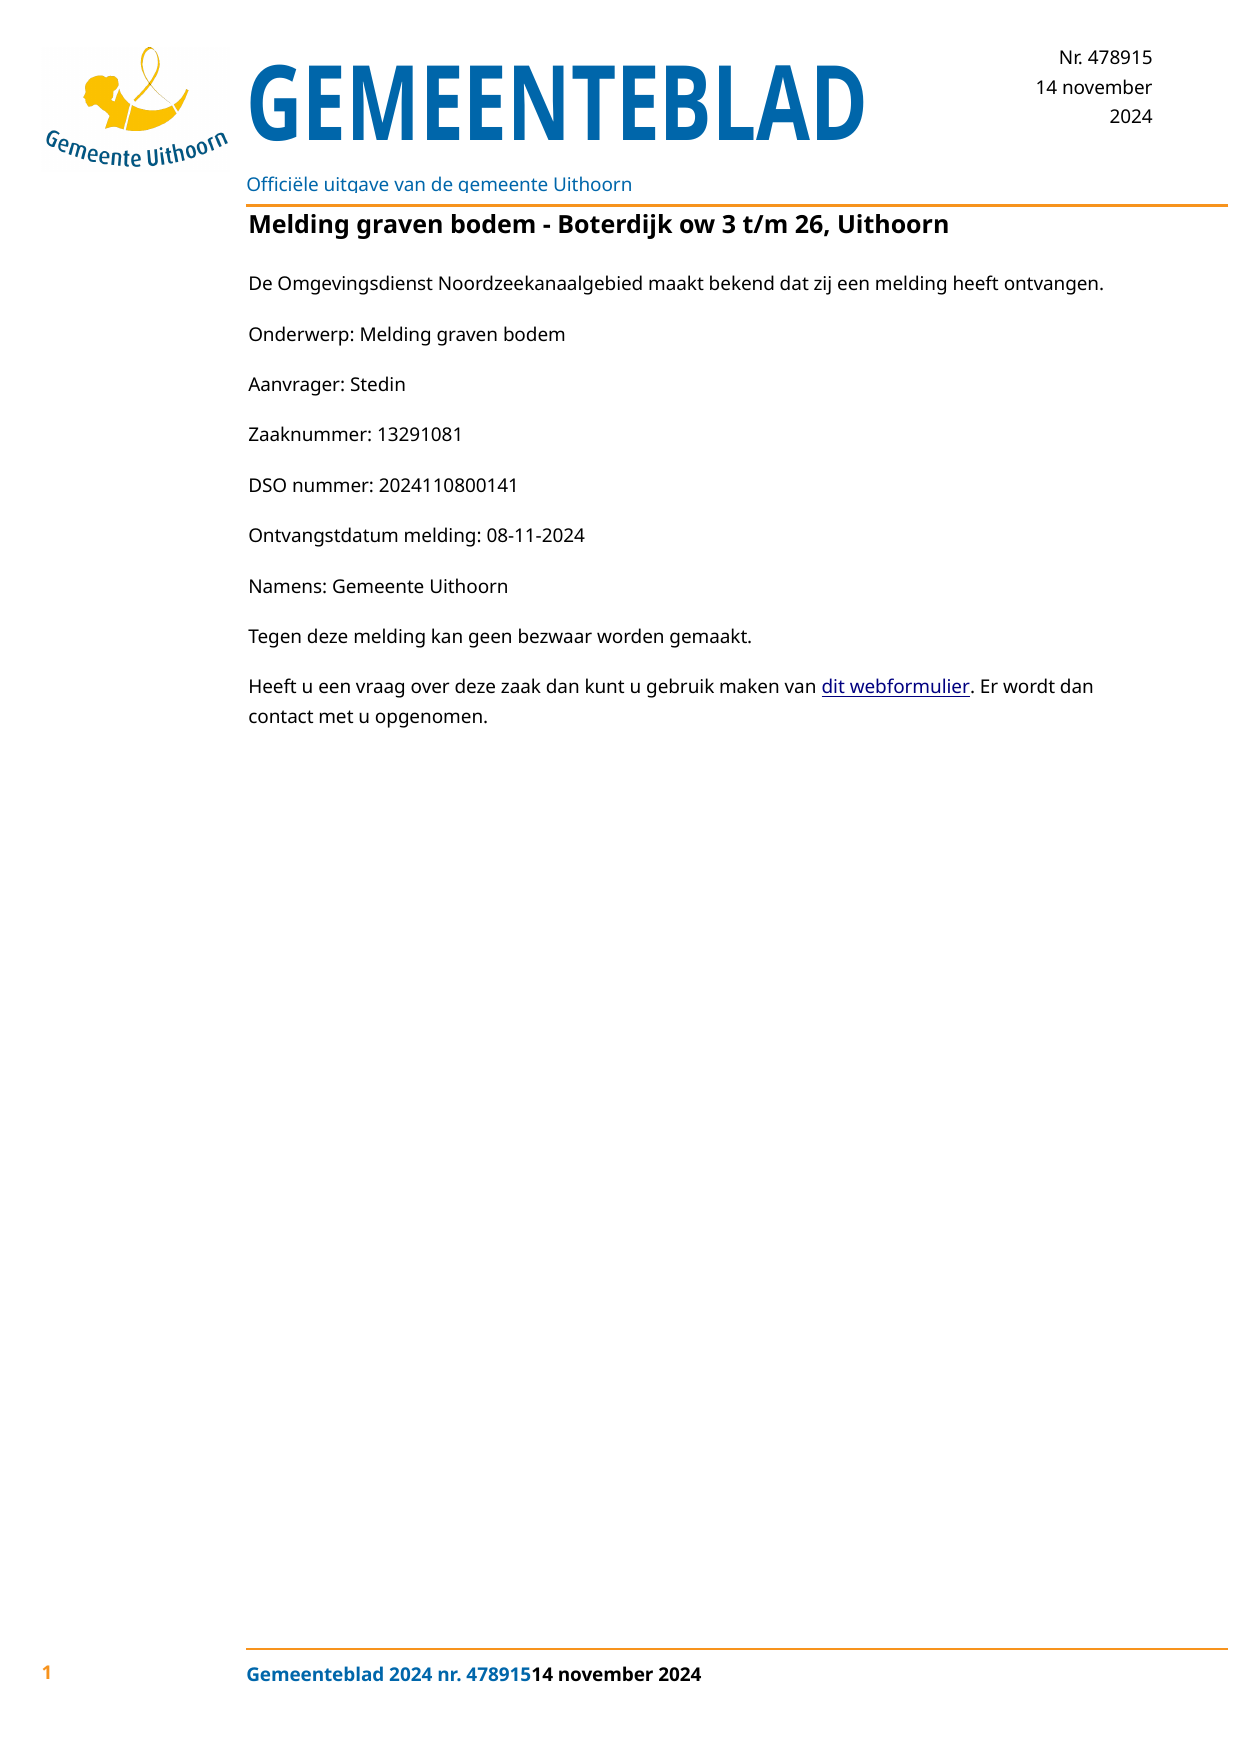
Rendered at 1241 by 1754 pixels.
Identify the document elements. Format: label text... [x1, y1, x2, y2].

text Zaaknummer: 13291081 [248, 422, 1152, 447]
picture [41, 47, 231, 172]
text Aanvrager: Stedin [248, 371, 1152, 397]
text Tegen deze melding kan geen bezwaar worden gemaakt. [248, 623, 1152, 649]
text Namens: Gemeente Uithoorn [248, 573, 1152, 598]
text Melding graven bodem - Boterdijk ow 3 t/m 26, Uithoorn [248, 207, 1152, 241]
text Heeft u een vraag over deze zaak dan kunt u gebruik maken van dit webformulier. Er wordt dan contact met u opgenomen. [248, 674, 1152, 729]
text DSO nummer: 2024110800141 [248, 472, 1152, 498]
text Onderwerp: Melding graven bodem [248, 321, 1152, 346]
text Ontvangstdatum melding: 08-11-2024 [248, 522, 1152, 548]
text De Omgevingsdienst Noordzeekanaalgebied maakt bekend dat zij een melding heeft ontvangen. [248, 270, 1152, 296]
